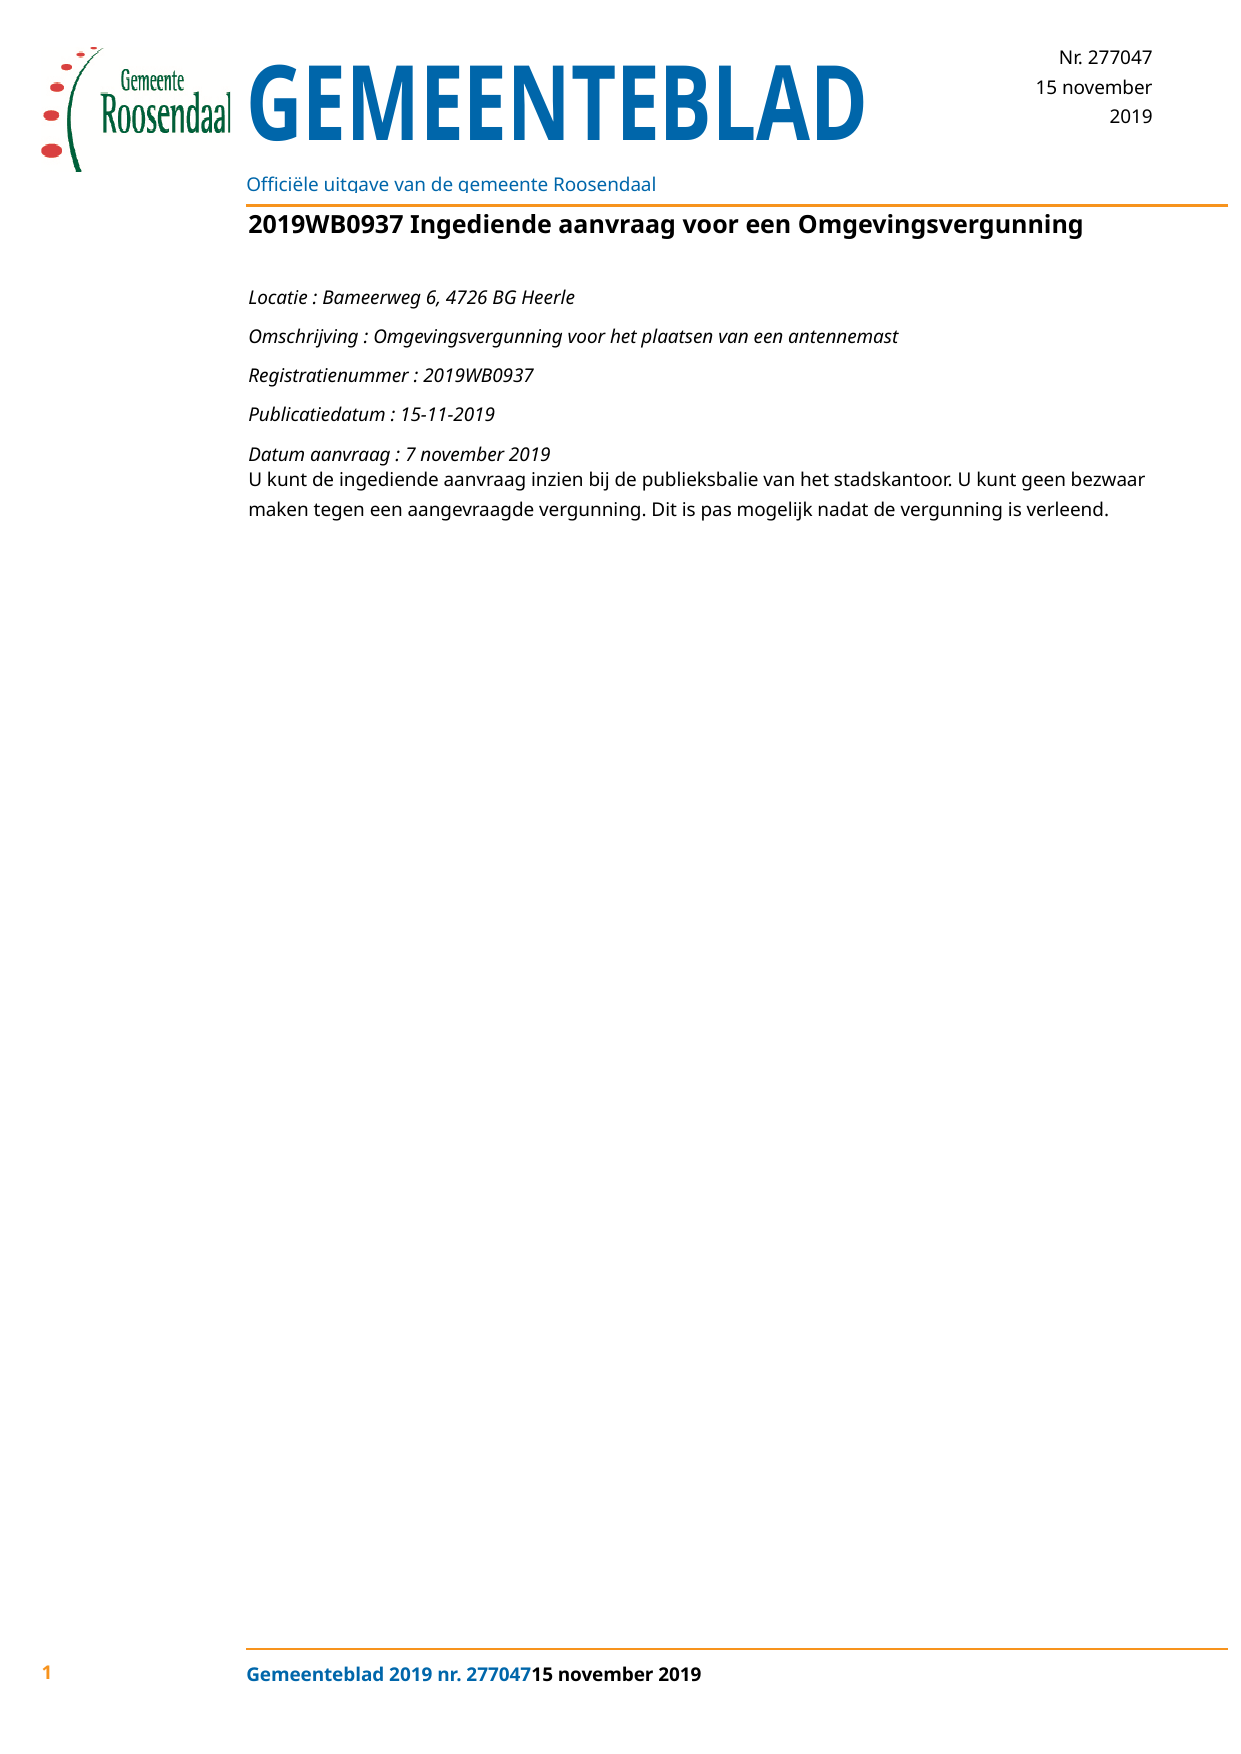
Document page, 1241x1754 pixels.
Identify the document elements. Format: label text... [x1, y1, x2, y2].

text U kunt de ingediende aanvraag inzien bij de publieksbalie van het stadskantoor. U kunt geen bezwaar maken tegen een aangevraagde vergunning. Dit is pas mogelijk nadat de vergunning is verleend. [248, 467, 1152, 522]
text Publicatiedatum : 15-11-2019 [248, 402, 1152, 427]
text Registratienummer : 2019WB0937 [248, 362, 1152, 388]
text Locatie : Bameerweg 6, 4726 BG Heerle [248, 284, 1152, 309]
picture [41, 47, 231, 172]
text Omschrijving : Omgevingsvergunning voor het plaatsen van een antennemast [248, 323, 1152, 349]
text Datum aanvraag : 7 november 2019 [248, 441, 1152, 467]
text 2019WB0937 Ingediende aanvraag voor een Omgevingsvergunning [248, 207, 1152, 241]
